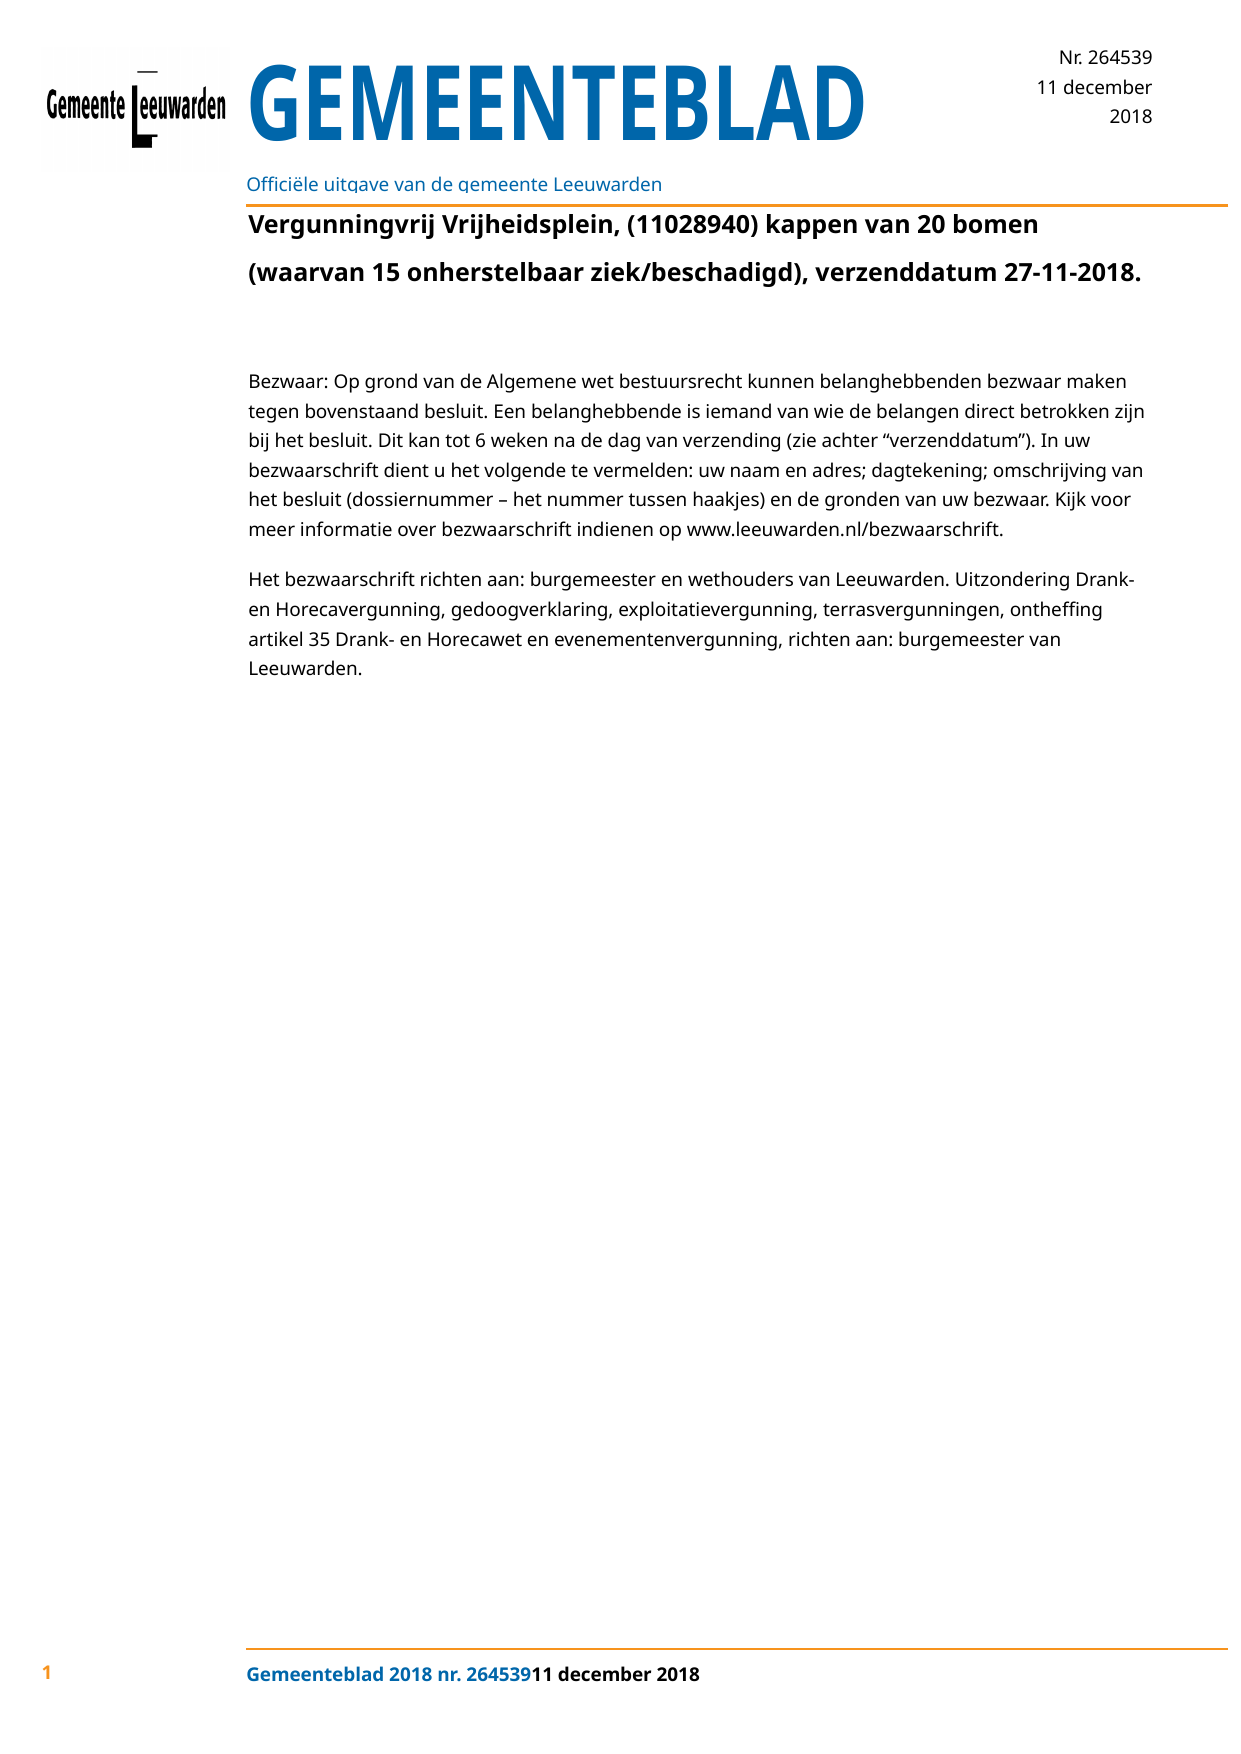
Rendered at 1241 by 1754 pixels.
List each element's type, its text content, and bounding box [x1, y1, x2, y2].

text Het bezwaarschrift richten aan: burgemeester en wethouders van Leeuwarden. Uitzondering Drank- en Horecavergunning, gedoogverklaring, exploitatievergunning, terrasvergunningen, ontheffing artikel 35 Drank- en Horecawet en evenementenvergunning, richten aan: burgemeester van Leeuwarden. [248, 567, 1152, 681]
text Bezwaar: Op grond van de Algemene wet bestuursrecht kunnen belanghebbenden bezwaar maken tegen bovenstaand besluit. Een belanghebbende is iemand van wie de belangen direct betrokken zijn bij het besluit. Dit kan tot 6 weken na de dag van verzending (zie achter “verzenddatum”). In uw bezwaarschrift dient u het volgende te vermelden: uw naam en adres; dagtekening; omschrijving van het besluit (dossiernummer – het nummer tussen haakjes) en de gronden van uw bezwaar. Kijk voor meer informatie over bezwaarschrift indienen op www.leeuwarden.nl/bezwaarschrift. [248, 368, 1152, 542]
text Vergunningvrij Vrijheidsplein, (11028940) kappen van 20 bomen (waarvan 15 onherstelbaar ziek/beschadigd), verzenddatum 27-11-2018. [248, 207, 1152, 288]
picture [41, 47, 231, 172]
